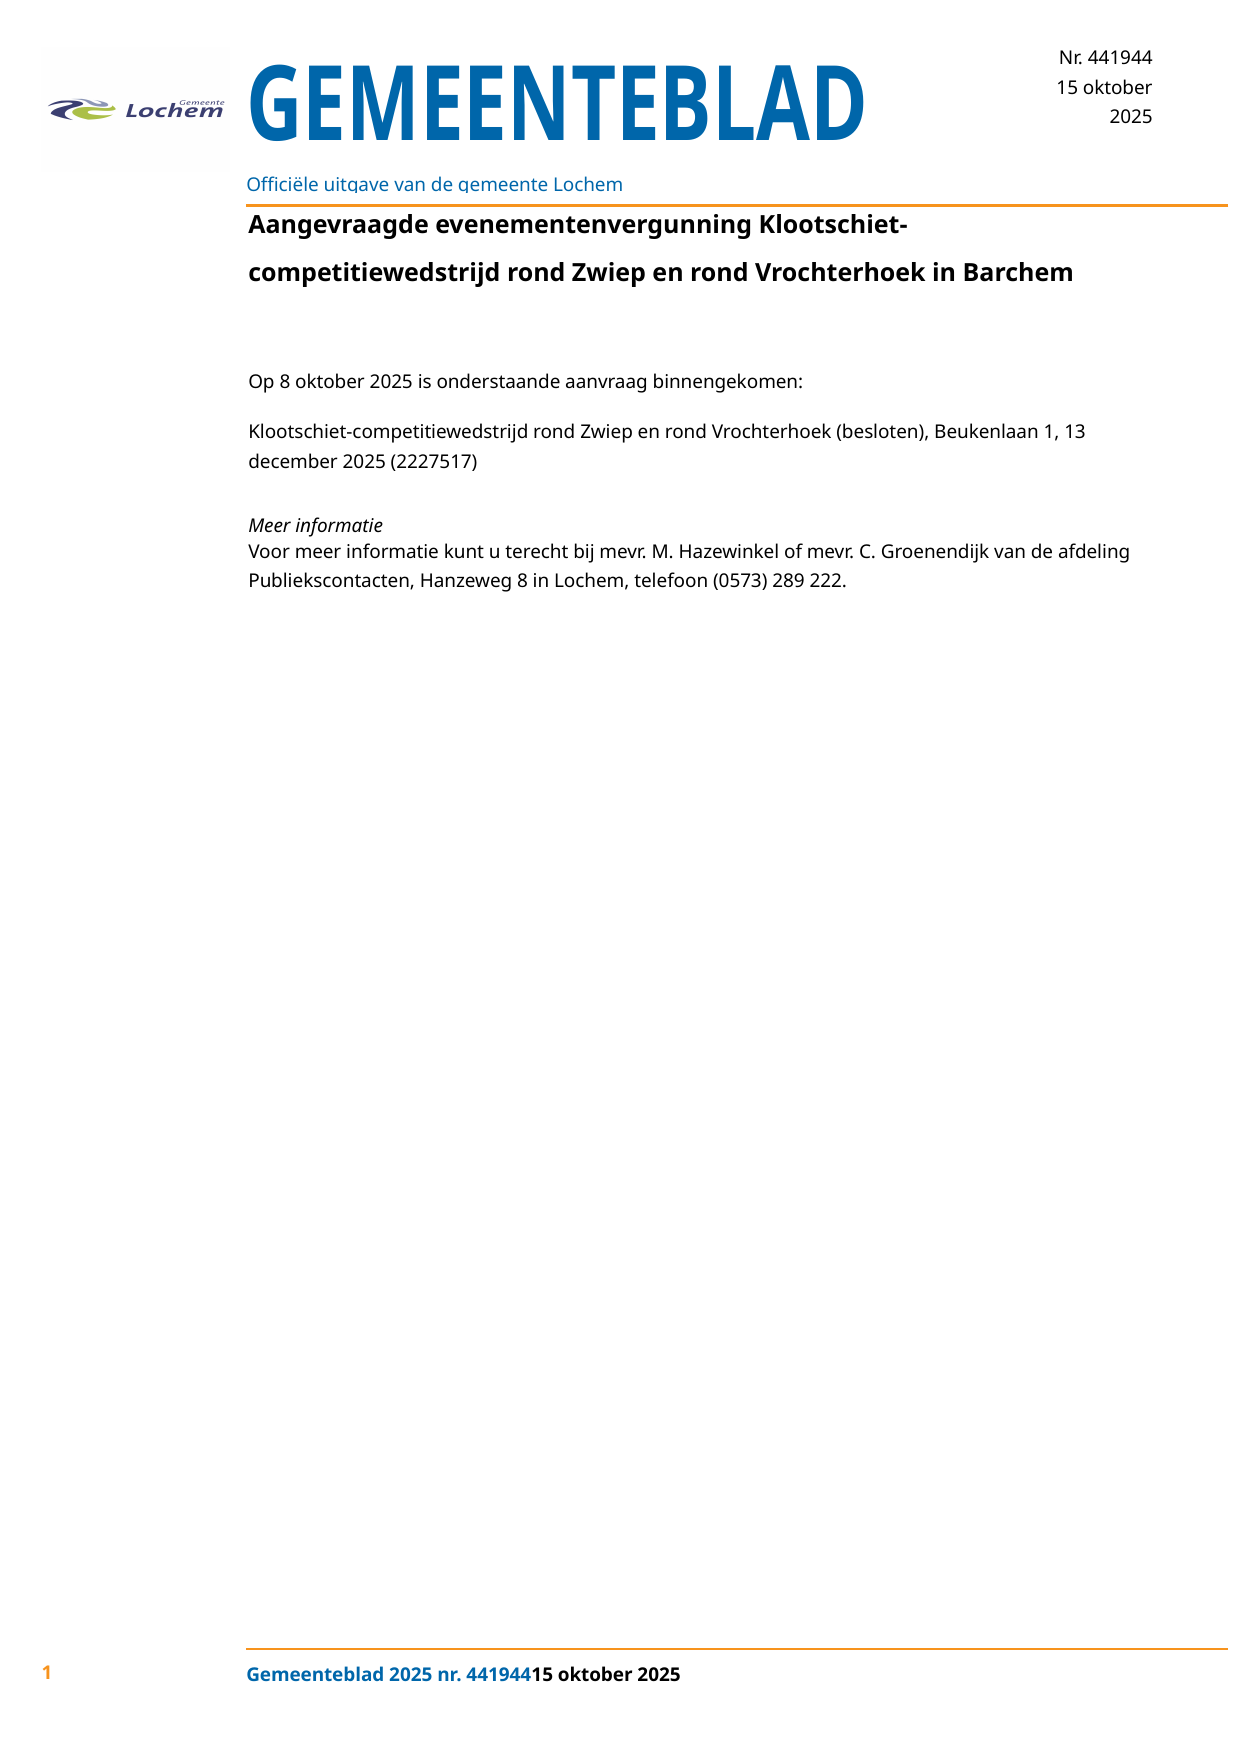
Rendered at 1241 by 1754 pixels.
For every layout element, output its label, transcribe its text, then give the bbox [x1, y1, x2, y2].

text Aangevraagde evenementenvergunning Klootschiet-competitiewedstrijd rond Zwiep en rond Vrochterhoek in Barchem [248, 207, 1152, 288]
text Meer informatie [248, 512, 1152, 538]
text Op 8 oktober 2025 is onderstaande aanvraag binnengekomen: [248, 368, 1152, 394]
picture [41, 47, 231, 172]
text Voor meer informatie kunt u terecht bij mevr. M. Hazewinkel of mevr. C. Groenendijk van de afdeling Publiekscontacten, Hanzeweg 8 in Lochem, telefoon (0573) 289 222. [248, 538, 1152, 593]
text Klootschiet-competitiewedstrijd rond Zwiep en rond Vrochterhoek (besloten), Beukenlaan 1, 13 december 2025 (2227517) [248, 419, 1152, 474]
